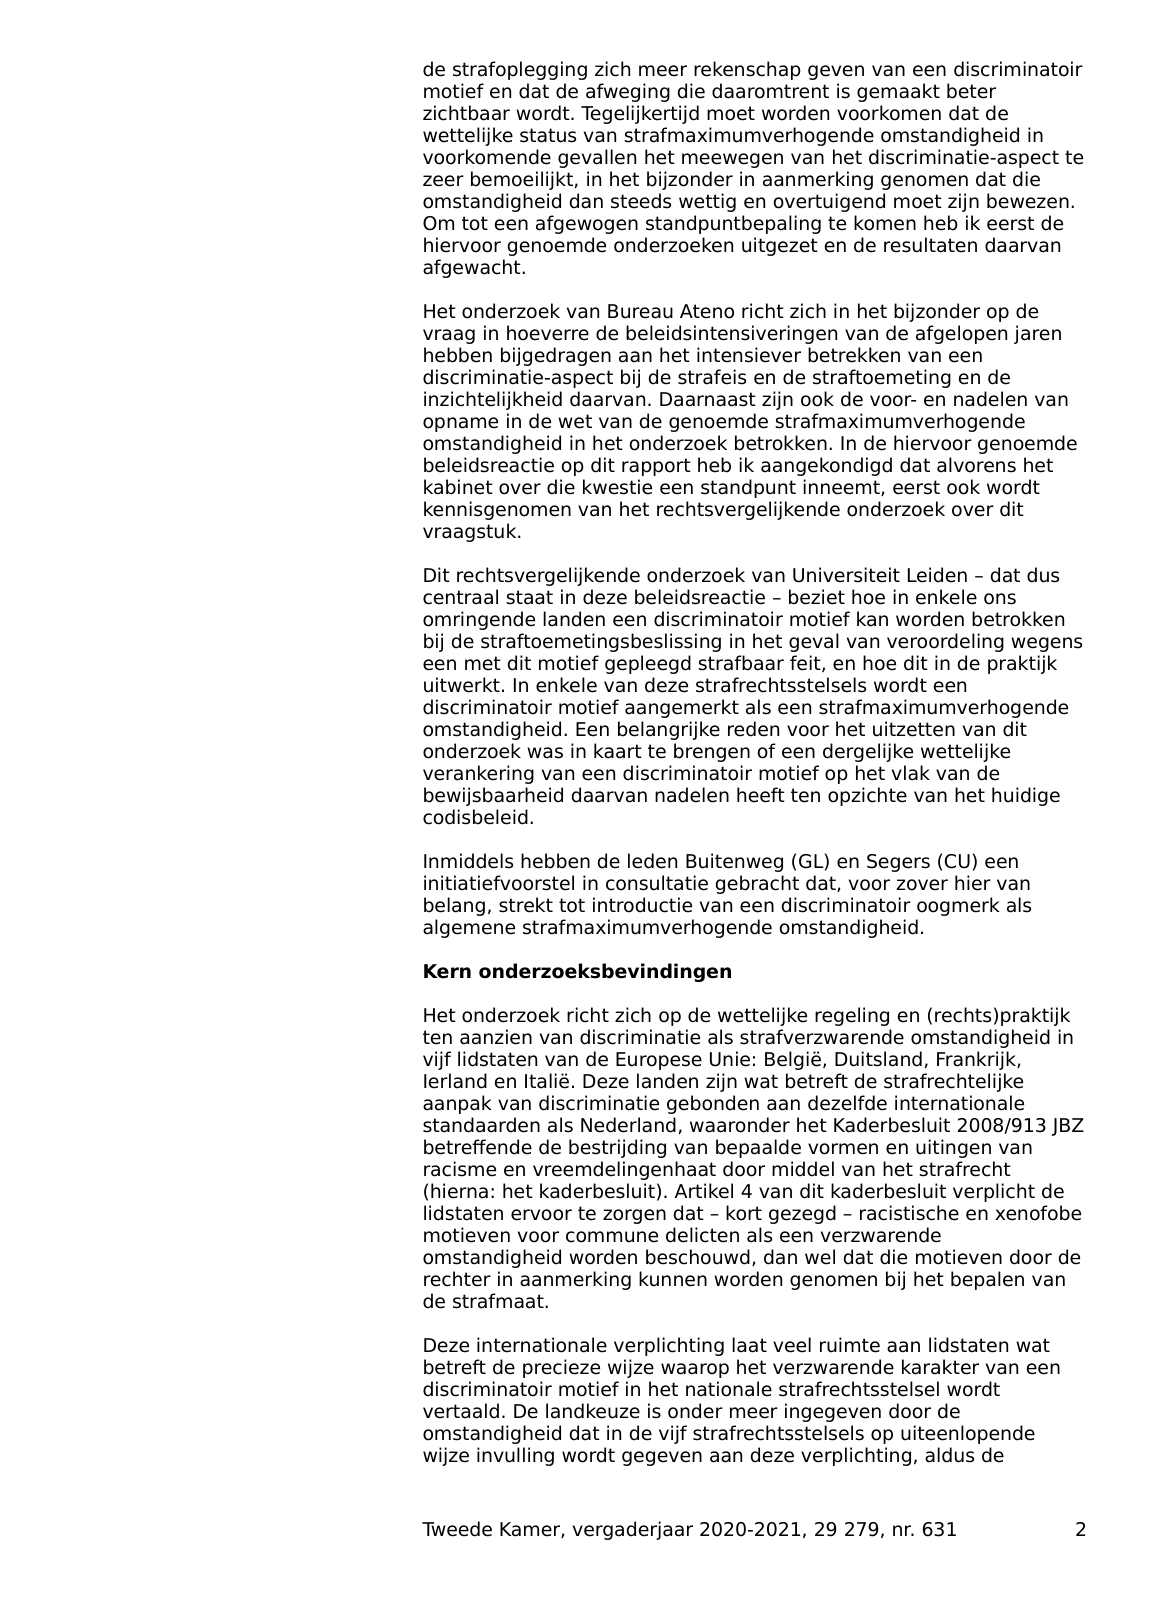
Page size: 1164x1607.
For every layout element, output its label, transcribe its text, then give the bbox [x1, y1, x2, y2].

text Dit rechtsvergelijkende onderzoek van Universiteit Leiden – dat dus centraal staat in deze beleidsreactie – beziet hoe in enkele ons omringende landen een discriminatoir motief kan worden betrokken bij de straftoemetingsbeslissing in het geval van veroordeling wegens een met dit motief gepleegd strafbaar feit, en hoe dit in de praktijk uitwerkt. In enkele van deze strafrechtsstelsels wordt een discriminatoir motief aangemerkt als een strafmaximumverhogende omstandigheid. Een belangrijke reden voor het uitzetten van dit onderzoek was in kaart te brengen of een dergelijke wettelijke verankering van een discriminatoir motief op het vlak van de bewijsbaarheid daarvan nadelen heeft ten opzichte van het huidige codisbeleid. [422, 565, 1087, 829]
text Deze internationale verplichting laat veel ruimte aan lidstaten wat betreft de precieze wijze waarop het verzwarende karakter van een discriminatoir motief in het nationale strafrechtsstelsel wordt vertaald. De landkeuze is onder meer ingegeven door de omstandigheid dat in de vijf strafrechtsstelsels op uiteenlopende wijze invulling wordt gegeven aan deze verplichting, aldus de [422, 1335, 1087, 1467]
text Inmiddels hebben de leden Buitenweg (GL) en Segers (CU) een initiatiefvoorstel in consultatie gebracht dat, voor zover hier van belang, strekt tot introductie van een discriminatoir oogmerk als algemene strafmaximumverhogende omstandigheid. [422, 851, 1087, 939]
text Het onderzoek van Bureau Ateno richt zich in het bijzonder op de vraag in hoeverre de beleidsintensiveringen van de afgelopen jaren hebben bijgedragen aan het intensiever betrekken van een discriminatie-aspect bij de strafeis en de straftoemeting en de inzichtelijkheid daarvan. Daarnaast zijn ook de voor- en nadelen van opname in de wet van de genoemde strafmaximumverhogende omstandigheid in het onderzoek betrokken. In de hiervoor genoemde beleidsreactie op dit rapport heb ik aangekondigd dat alvorens het kabinet over die kwestie een standpunt inneemt, eerst ook wordt kennisgenomen van het rechtsvergelijkende onderzoek over dit vraagstuk. [422, 301, 1087, 543]
text de strafoplegging zich meer rekenschap geven van een discriminatoir motief en dat de afweging die daaromtrent is gemaakt beter zichtbaar wordt. Tegelijkertijd moet worden voorkomen dat de wettelijke status van strafmaximumverhogende omstandigheid in voorkomende gevallen het meewegen van het discriminatie-aspect te zeer bemoeilijkt, in het bijzonder in aanmerking genomen dat die omstandigheid dan steeds wettig en overtuigend moet zijn bewezen. Om tot een afgewogen standpuntbepaling te komen heb ik eerst de hiervoor genoemde onderzoeken uitgezet en de resultaten daarvan afgewacht. [422, 59, 1087, 279]
subtitle Kern onderzoeksbevindingen [422, 961, 1087, 983]
text Het onderzoek richt zich op de wettelijke regeling en (rechts)praktijk ten aanzien van discriminatie als strafverzwarende omstandigheid in vijf lidstaten van de Europese Unie: België, Duitsland, Frankrijk, Ierland en Italië. Deze landen zijn wat betreft de strafrechtelijke aanpak van discriminatie gebonden aan dezelfde internationale standaarden als Nederland, waaronder het Kaderbesluit 2008/913 JBZ betreffende de bestrijding van bepaalde vormen en uitingen van racisme en vreemdelingenhaat door middel van het strafrecht (hierna: het kaderbesluit). Artikel 4 van dit kaderbesluit verplicht de lidstaten ervoor te zorgen dat – kort gezegd – racistische en xenofobe motieven voor commune delicten als een verzwarende omstandigheid worden beschouwd, dan wel dat die motieven door de rechter in aanmerking kunnen worden genomen bij het bepalen van de strafmaat. [422, 1005, 1087, 1313]
